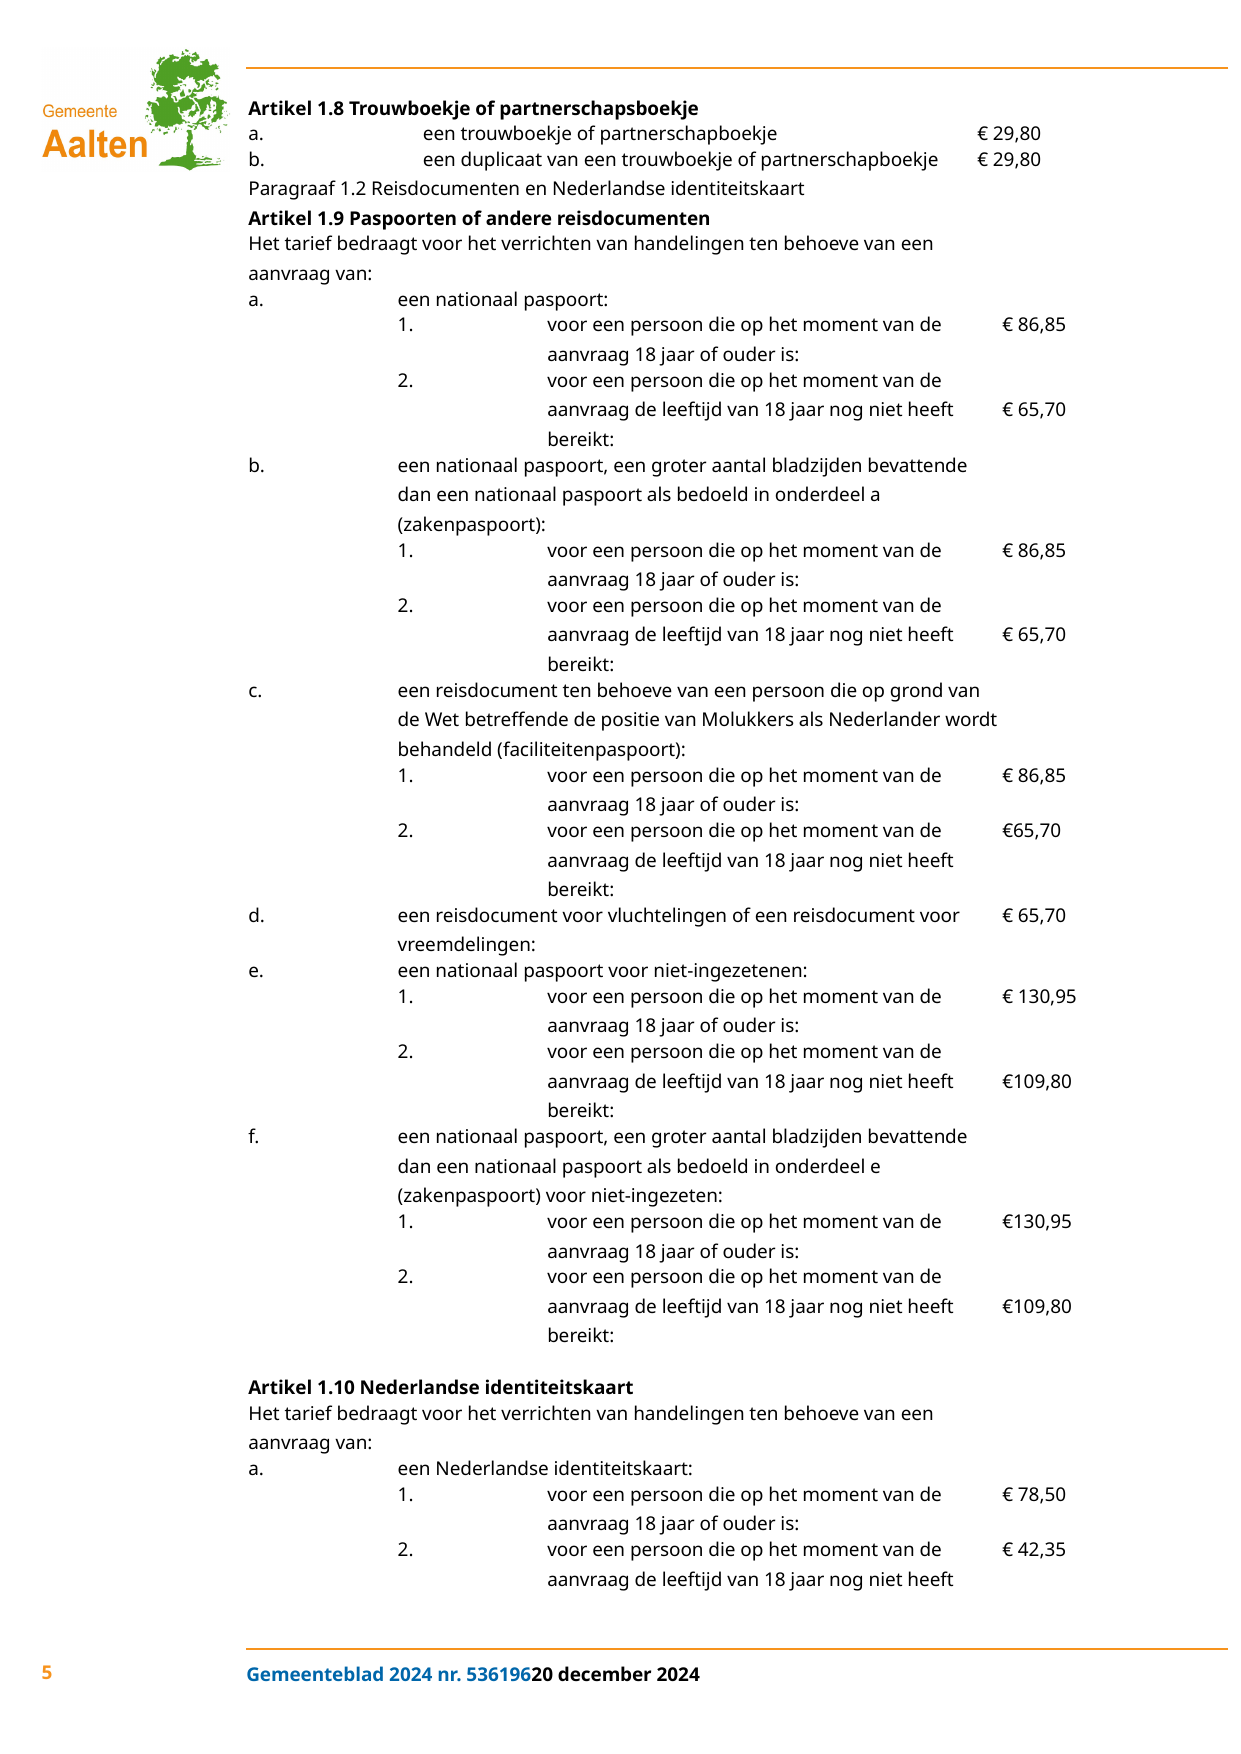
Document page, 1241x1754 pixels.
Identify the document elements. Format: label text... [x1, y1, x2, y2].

table_cell voor een persoon die op het moment van de aanvraag 18 jaar of ouder is: [547, 312, 1002, 367]
table_cell een nationaal paspoort: [398, 286, 1002, 312]
table_cell Artikel 1.8 Trouwboekje of partnerschapsboekje [248, 95, 977, 121]
table_cell een nationaal paspoort voor niet-ingezetenen: [398, 958, 1002, 983]
table_cell 2. [398, 1536, 547, 1592]
table_cell a. [248, 286, 397, 312]
table_cell voor een persoon die op het moment van de aanvraag de leeftijd van 18 jaar nog niet heeft bereikt: [547, 1264, 1002, 1348]
table_cell [1002, 1374, 1152, 1400]
table_cell a. [248, 121, 423, 146]
table_cell voor een persoon die op het moment van de aanvraag 18 jaar of ouder is: [547, 1481, 1002, 1536]
table_cell a. [248, 1455, 397, 1481]
table_cell voor een persoon die op het moment van de aanvraag 18 jaar of ouder is: [547, 1208, 1002, 1263]
table_cell 1. [398, 312, 547, 367]
table_cell een reisdocument voor vluchtelingen of een reisdocument voor vreemdelingen: [398, 902, 1002, 957]
table_cell 2. [398, 367, 547, 452]
table_cell b. [248, 452, 397, 537]
table_cell 1. [398, 1481, 547, 1536]
table_cell voor een persoon die op het moment van de aanvraag 18 jaar of ouder is: [547, 762, 1002, 817]
table_cell [1002, 452, 1152, 537]
table_cell 1. [398, 1208, 547, 1263]
table_cell [1002, 1455, 1152, 1481]
table_cell voor een persoon die op het moment van de aanvraag 18 jaar of ouder is: [547, 983, 1002, 1038]
table_cell b. [248, 146, 423, 172]
table_cell [248, 367, 397, 452]
table_cell [248, 592, 397, 677]
table_cell [248, 1536, 397, 1592]
table_cell € 29,80 [977, 146, 1152, 172]
table_cell [1002, 231, 1152, 286]
table_cell [248, 817, 397, 902]
table_cell [248, 1481, 397, 1536]
table_cell [1002, 677, 1152, 762]
table_cell Het tarief bedraagt voor het verrichten van handelingen ten behoeve van een aanvraag van: [248, 1400, 1002, 1455]
table_cell [248, 1264, 397, 1348]
table_cell d. [248, 902, 397, 957]
table_cell voor een persoon die op het moment van de aanvraag 18 jaar of ouder is: [547, 537, 1002, 592]
table_header [1002, 205, 1152, 231]
table_cell 1. [398, 983, 547, 1038]
table_cell voor een persoon die op het moment van de aanvraag de leeftijd van 18 jaar nog niet heeft bereikt: [547, 367, 1002, 452]
table_cell een duplicaat van een trouwboekje of partnerschapboekje [423, 146, 977, 172]
table_cell [1002, 1400, 1152, 1455]
table_cell [977, 95, 1152, 121]
table_cell € 86,85 [1002, 537, 1152, 592]
table_cell [1002, 1123, 1152, 1208]
table_cell 2. [398, 1039, 547, 1123]
table_cell €130,95 [1002, 1208, 1152, 1263]
table_cell een trouwboekje of partnerschapboekje [423, 121, 977, 146]
table_cell [248, 1039, 397, 1123]
table_cell 1. [398, 762, 547, 817]
table_cell [248, 1349, 1002, 1374]
table_cell voor een persoon die op het moment van de aanvraag de leeftijd van 18 jaar nog niet heeft bereikt: [547, 817, 1002, 902]
table_cell een nationaal paspoort, een groter aantal bladzijden bevattende dan een nationaal paspoort als bedoeld in onderdeel e (zakenpaspoort) voor niet-ingezeten: [398, 1123, 1002, 1208]
table_cell 2. [398, 817, 547, 902]
table_cell €109,80 [1002, 1264, 1152, 1348]
table_cell [1002, 958, 1152, 983]
table_cell [248, 1208, 397, 1263]
table_cell 2. [398, 1264, 547, 1348]
table_cell [248, 312, 397, 367]
text Paragraaf 1.2 Reisdocumenten en Nederlandse identiteitskaart [248, 175, 1152, 201]
table_cell Het tarief bedraagt voor het verrichten van handelingen ten behoeve van een aanvraag van: [248, 231, 1002, 286]
table_cell €109,80 [1002, 1039, 1152, 1123]
table_cell een nationaal paspoort, een groter aantal bladzijden bevattende dan een nationaal paspoort als bedoeld in onderdeel a (zakenpaspoort): [398, 452, 1002, 537]
table_cell € 130,95 [1002, 983, 1152, 1038]
table_cell € 42,35 [1002, 1536, 1152, 1592]
table_cell [248, 983, 397, 1038]
table_cell c. [248, 677, 397, 762]
table_cell € 65,70 [1002, 592, 1152, 677]
table_cell [1002, 1349, 1152, 1374]
table_cell 1. [398, 537, 547, 592]
picture [41, 47, 231, 172]
table_cell 2. [398, 592, 547, 677]
table_cell € 65,70 [1002, 367, 1152, 452]
table_cell € 86,85 [1002, 762, 1152, 817]
table_cell €65,70 [1002, 817, 1152, 902]
table_cell voor een persoon die op het moment van de aanvraag de leeftijd van 18 jaar nog niet heeft bereikt: [547, 1039, 1002, 1123]
table_cell [248, 762, 397, 817]
table_cell e. [248, 958, 397, 983]
table_cell voor een persoon die op het moment van de aanvraag de leeftijd van 18 jaar nog niet heeft [547, 1536, 1002, 1592]
table_cell voor een persoon die op het moment van de aanvraag de leeftijd van 18 jaar nog niet heeft bereikt: [547, 592, 1002, 677]
table_cell € 86,85 [1002, 312, 1152, 367]
table_cell Artikel 1.10 Nederlandse identiteitskaart [248, 1374, 1002, 1400]
table_cell [1002, 286, 1152, 312]
table_cell een reisdocument ten behoeve van een persoon die op grond van de Wet betreffende de positie van Molukkers als Nederlander wordt behandeld (faciliteitenpaspoort): [398, 677, 1002, 762]
table_cell f. [248, 1123, 397, 1208]
table_cell € 29,80 [977, 121, 1152, 146]
table_header Artikel 1.9 Paspoorten of andere reisdocumenten [248, 205, 1002, 231]
table_cell € 65,70 [1002, 902, 1152, 957]
table_cell [248, 537, 397, 592]
table_cell € 78,50 [1002, 1481, 1152, 1536]
table_cell een Nederlandse identiteitskaart: [398, 1455, 1002, 1481]
